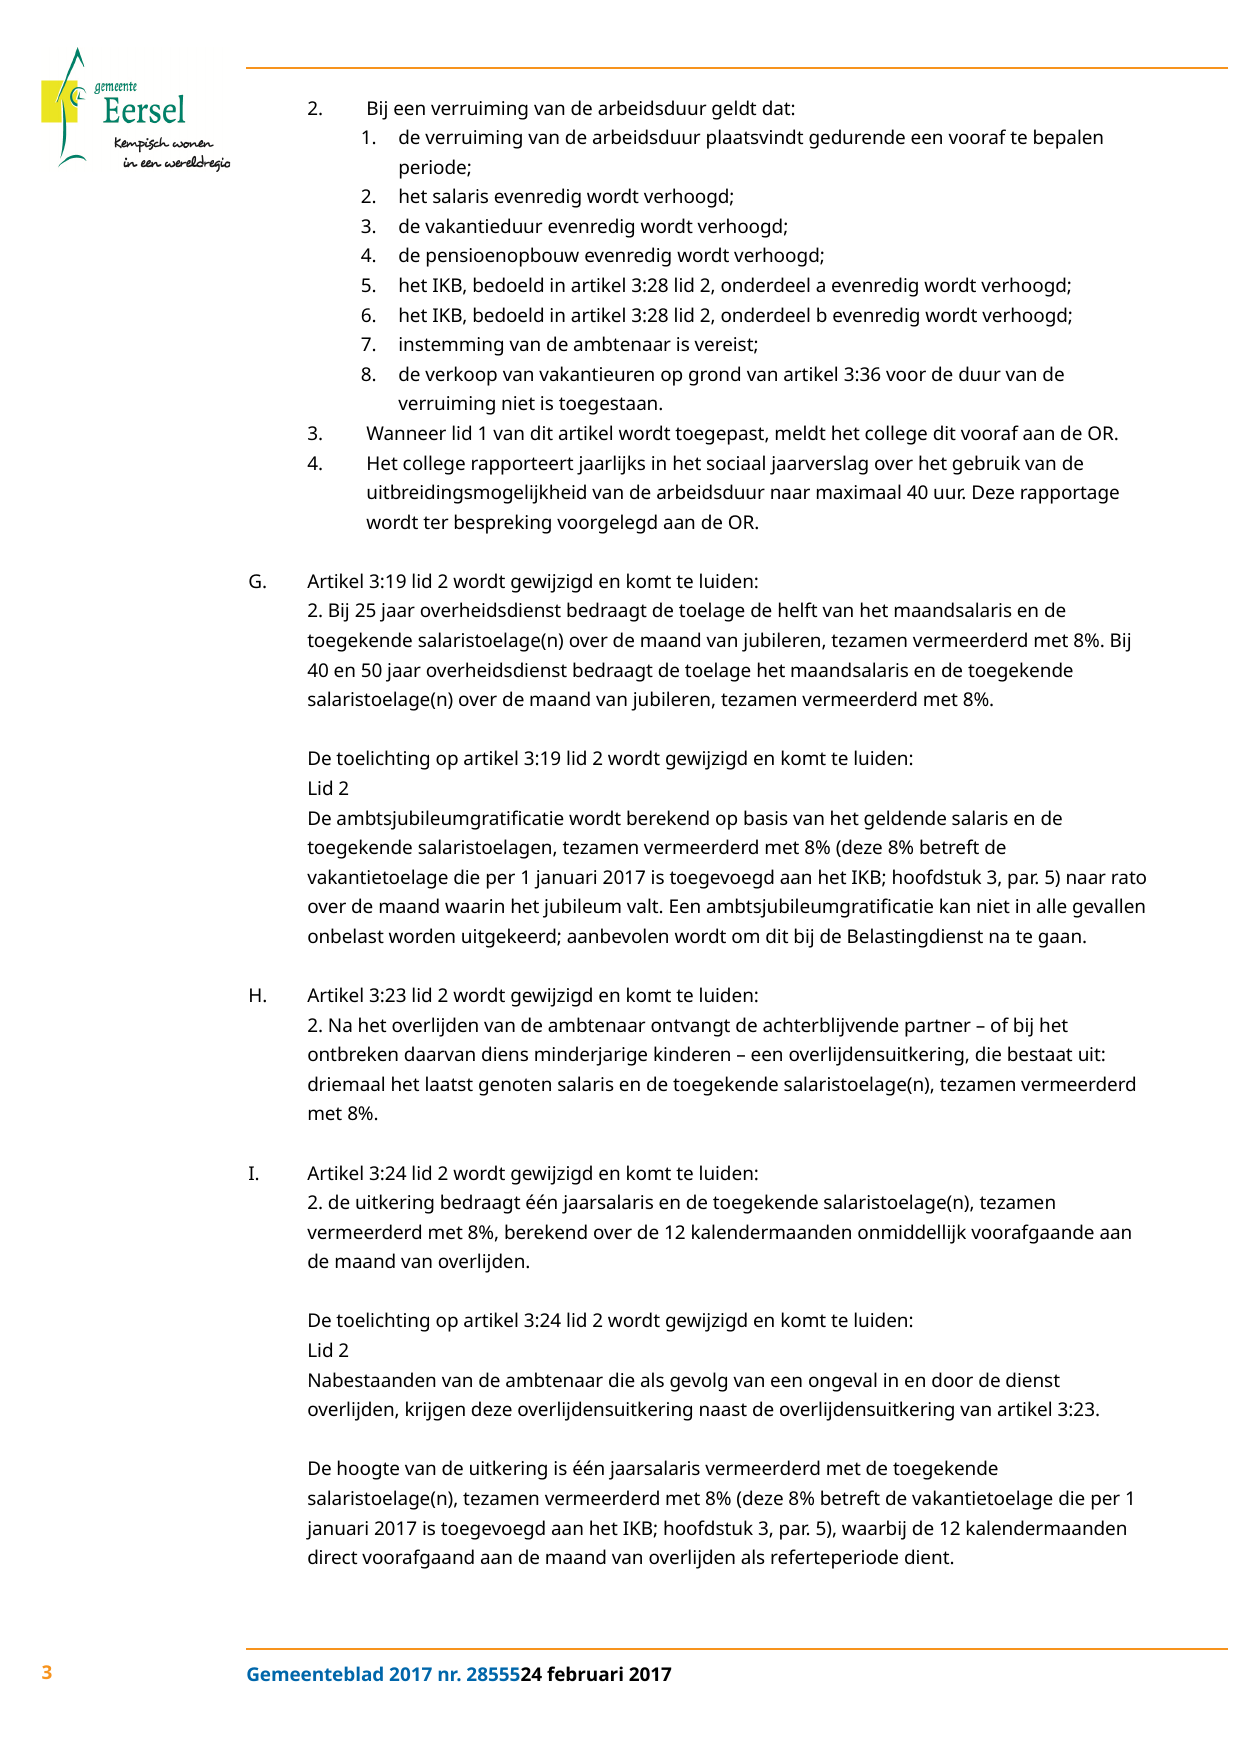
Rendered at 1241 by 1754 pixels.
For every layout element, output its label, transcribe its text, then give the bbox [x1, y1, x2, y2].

list Lid 2 [248, 775, 1152, 801]
list De toelichting op artikel 3:19 lid 2 wordt gewijzigd en komt te luiden: [248, 746, 1152, 771]
list het IKB, bedoeld in artikel 3:28 lid 2, onderdeel b evenredig wordt verhoogd; [361, 302, 1152, 328]
list de verkoop van vakantieuren op grond van artikel 3:36 voor de duur van de verruiming niet is toegestaan. [361, 361, 1152, 416]
list de pensioenopbouw evenredig wordt verhoogd; [361, 243, 1152, 268]
list 2. de uitkering bedraagt één jaarsalaris en de toegekende salaristoelage(n), tezamen vermeerderd met 8%, berekend over de 12 kalendermaanden onmiddellijk voorafgaande aan de maand van overlijden. [248, 1189, 1152, 1274]
picture [41, 47, 231, 172]
list Artikel 3:19 lid 2 wordt gewijzigd en komt te luiden: [248, 568, 1152, 594]
list 2. Na het overlijden van de ambtenaar ontvangt de achterblijvende partner – of bij het ontbreken daarvan diens minderjarige kinderen – een overlijdensuitkering, die bestaat uit: driemaal het laatst genoten salaris en de toegekende salaristoelage(n), tezamen vermeerderd met 8%. [248, 1012, 1152, 1126]
list het IKB, bedoeld in artikel 3:28 lid 2, onderdeel a evenredig wordt verhoogd; [361, 272, 1152, 298]
list de vakantieduur evenredig wordt verhoogd; [361, 213, 1152, 239]
list Wanneer lid 1 van dit artikel wordt toegepast, meldt het college dit vooraf aan de OR. [307, 420, 1152, 446]
list Nabestaanden van de ambtenaar die als gevolg van een ongeval in en door de dienst overlijden, krijgen deze overlijdensuitkering naast de overlijdensuitkering van artikel 3:23. [248, 1367, 1152, 1422]
list Het college rapporteert jaarlijks in het sociaal jaarverslag over het gebruik van de uitbreidingsmogelijkheid van de arbeidsduur naar maximaal 40 uur. Deze rapportage wordt ter bespreking voorgelegd aan de OR. [307, 450, 1152, 535]
list De ambtsjubileumgratificatie wordt berekend op basis van het geldende salaris en de toegekende salaristoelagen, tezamen vermeerderd met 8% (deze 8% betreft de vakantietoelage die per 1 januari 2017 is toegevoegd aan het IKB; hoofdstuk 3, par. 5) naar rato over de maand waarin het jubileum valt. Een ambtsjubileumgratificatie kan niet in alle gevallen onbelast worden uitgekeerd; aanbevolen wordt om dit bij de Belastingdienst na te gaan. [248, 805, 1152, 949]
list De toelichting op artikel 3:24 lid 2 wordt gewijzigd en komt te luiden: [248, 1308, 1152, 1333]
list 2. Bij 25 jaar overheidsdienst bedraagt de toelage de helft van het maandsalaris en de toegekende salaristoelage(n) over de maand van jubileren, tezamen vermeerderd met 8%. Bij 40 en 50 jaar overheidsdienst bedraagt de toelage het maandsalaris en de toegekende salaristoelage(n) over de maand van jubileren, tezamen vermeerderd met 8%. [248, 598, 1152, 712]
list Bij een verruiming van de arbeidsduur geldt dat: [307, 95, 1152, 121]
list Lid 2 [248, 1337, 1152, 1363]
list instemming van de ambtenaar is vereist; [361, 331, 1152, 357]
list het salaris evenredig wordt verhoogd; [361, 183, 1152, 209]
list de verruiming van de arbeidsduur plaatsvindt gedurende een vooraf te bepalen periode; [361, 124, 1152, 180]
list Artikel 3:23 lid 2 wordt gewijzigd en komt te luiden: [248, 982, 1152, 1008]
list De hoogte van de uitkering is één jaarsalaris vermeerderd met de toegekende salaristoelage(n), tezamen vermeerderd met 8% (deze 8% betreft de vakantietoelage die per 1 januari 2017 is toegevoegd aan het IKB; hoofdstuk 3, par. 5), waarbij de 12 kalendermaanden direct voorafgaand aan de maand van overlijden als referteperiode dient. [248, 1456, 1152, 1570]
list Artikel 3:24 lid 2 wordt gewijzigd en komt te luiden: [248, 1160, 1152, 1186]
